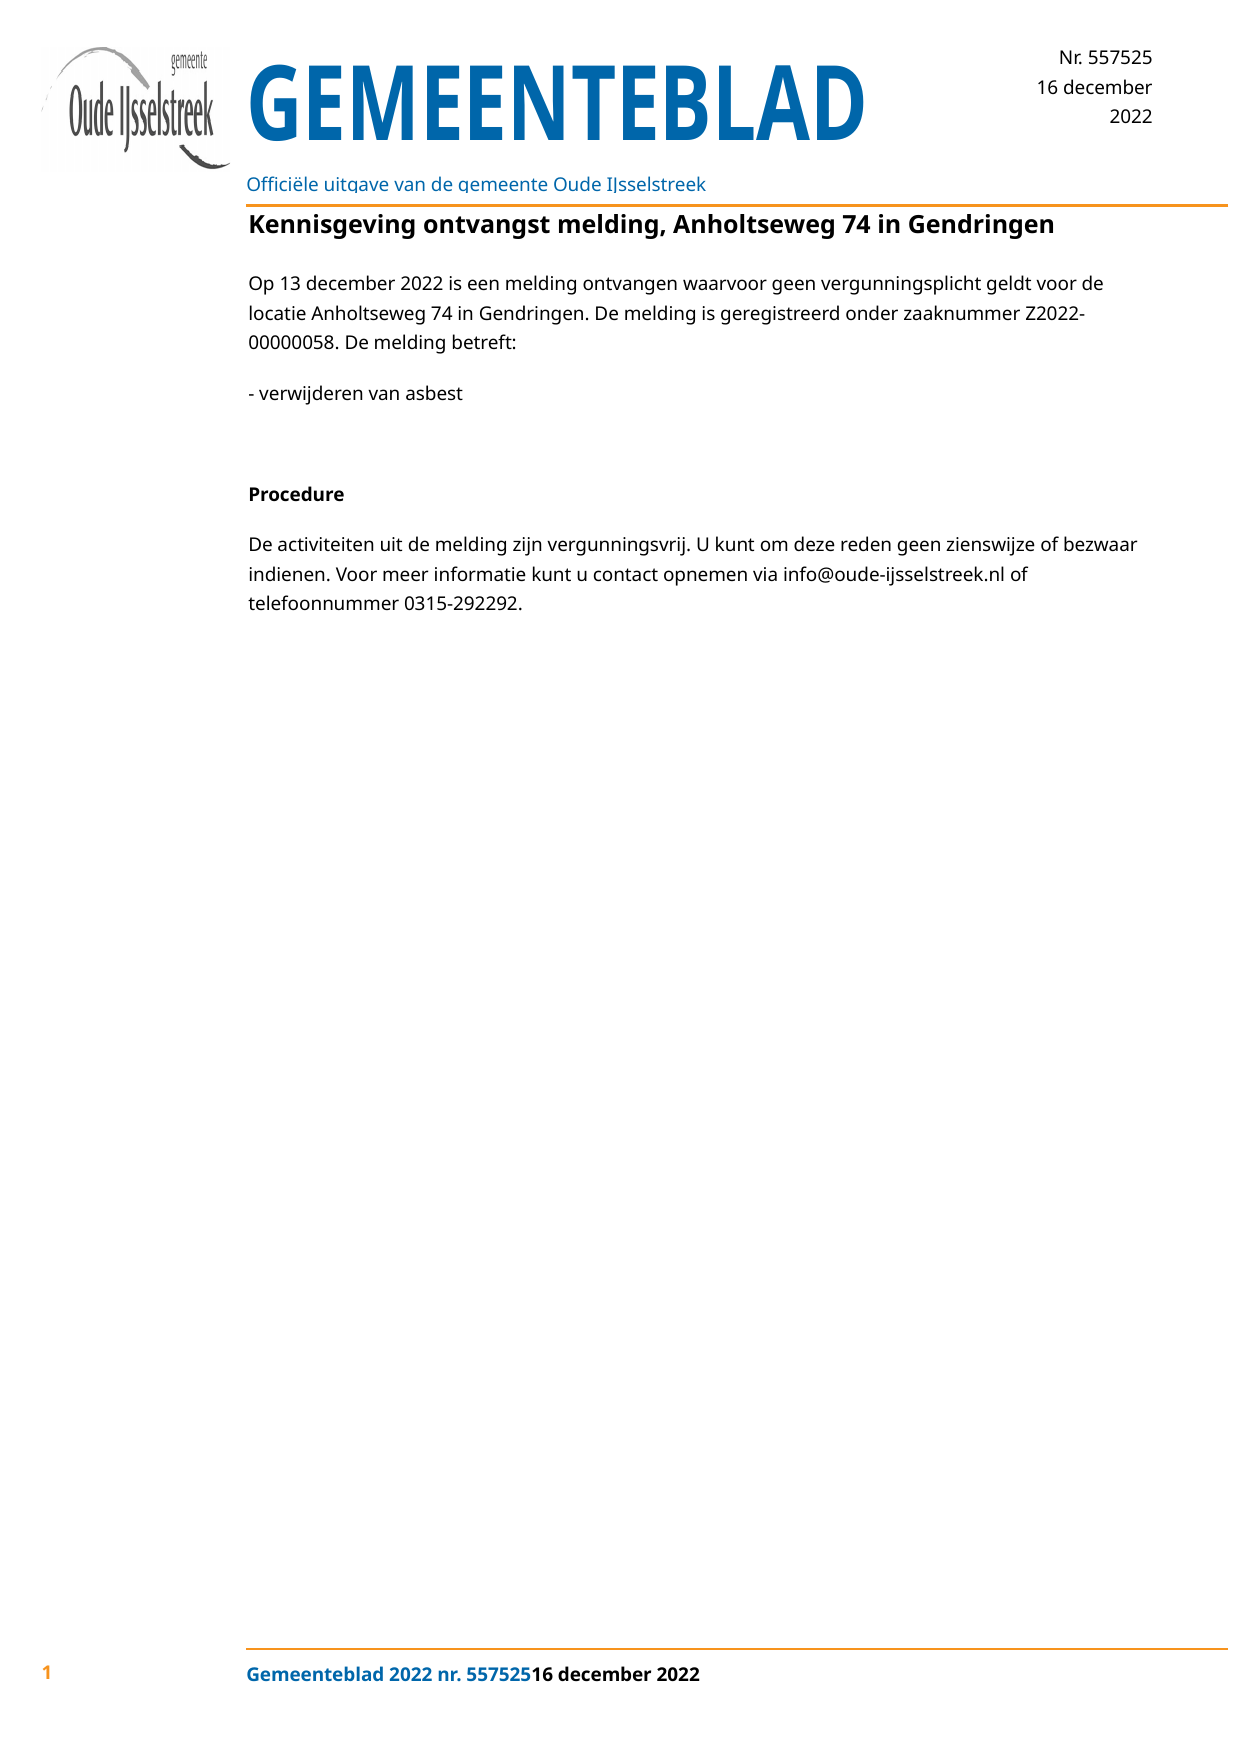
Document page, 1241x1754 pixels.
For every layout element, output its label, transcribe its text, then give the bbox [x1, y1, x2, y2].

text De activiteiten uit de melding zijn vergunningsvrij. U kunt om deze reden geen zienswijze of bezwaar indienen. Voor meer informatie kunt u contact opnemen via info@oude-ijsselstreek.nl of telefoonnummer 0315-292292. [248, 531, 1152, 616]
text Op 13 december 2022 is een melding ontvangen waarvoor geen vergunningsplicht geldt voor de locatie Anholtseweg 74 in Gendringen. De melding is geregistreerd onder zaaknummer Z2022-00000058. De melding betreft: [248, 270, 1152, 355]
text - verwijderen van asbest [248, 380, 1152, 406]
picture [41, 47, 231, 172]
text Procedure [248, 481, 1152, 506]
text Kennisgeving ontvangst melding, Anholtseweg 74 in Gendringen [248, 207, 1152, 241]
